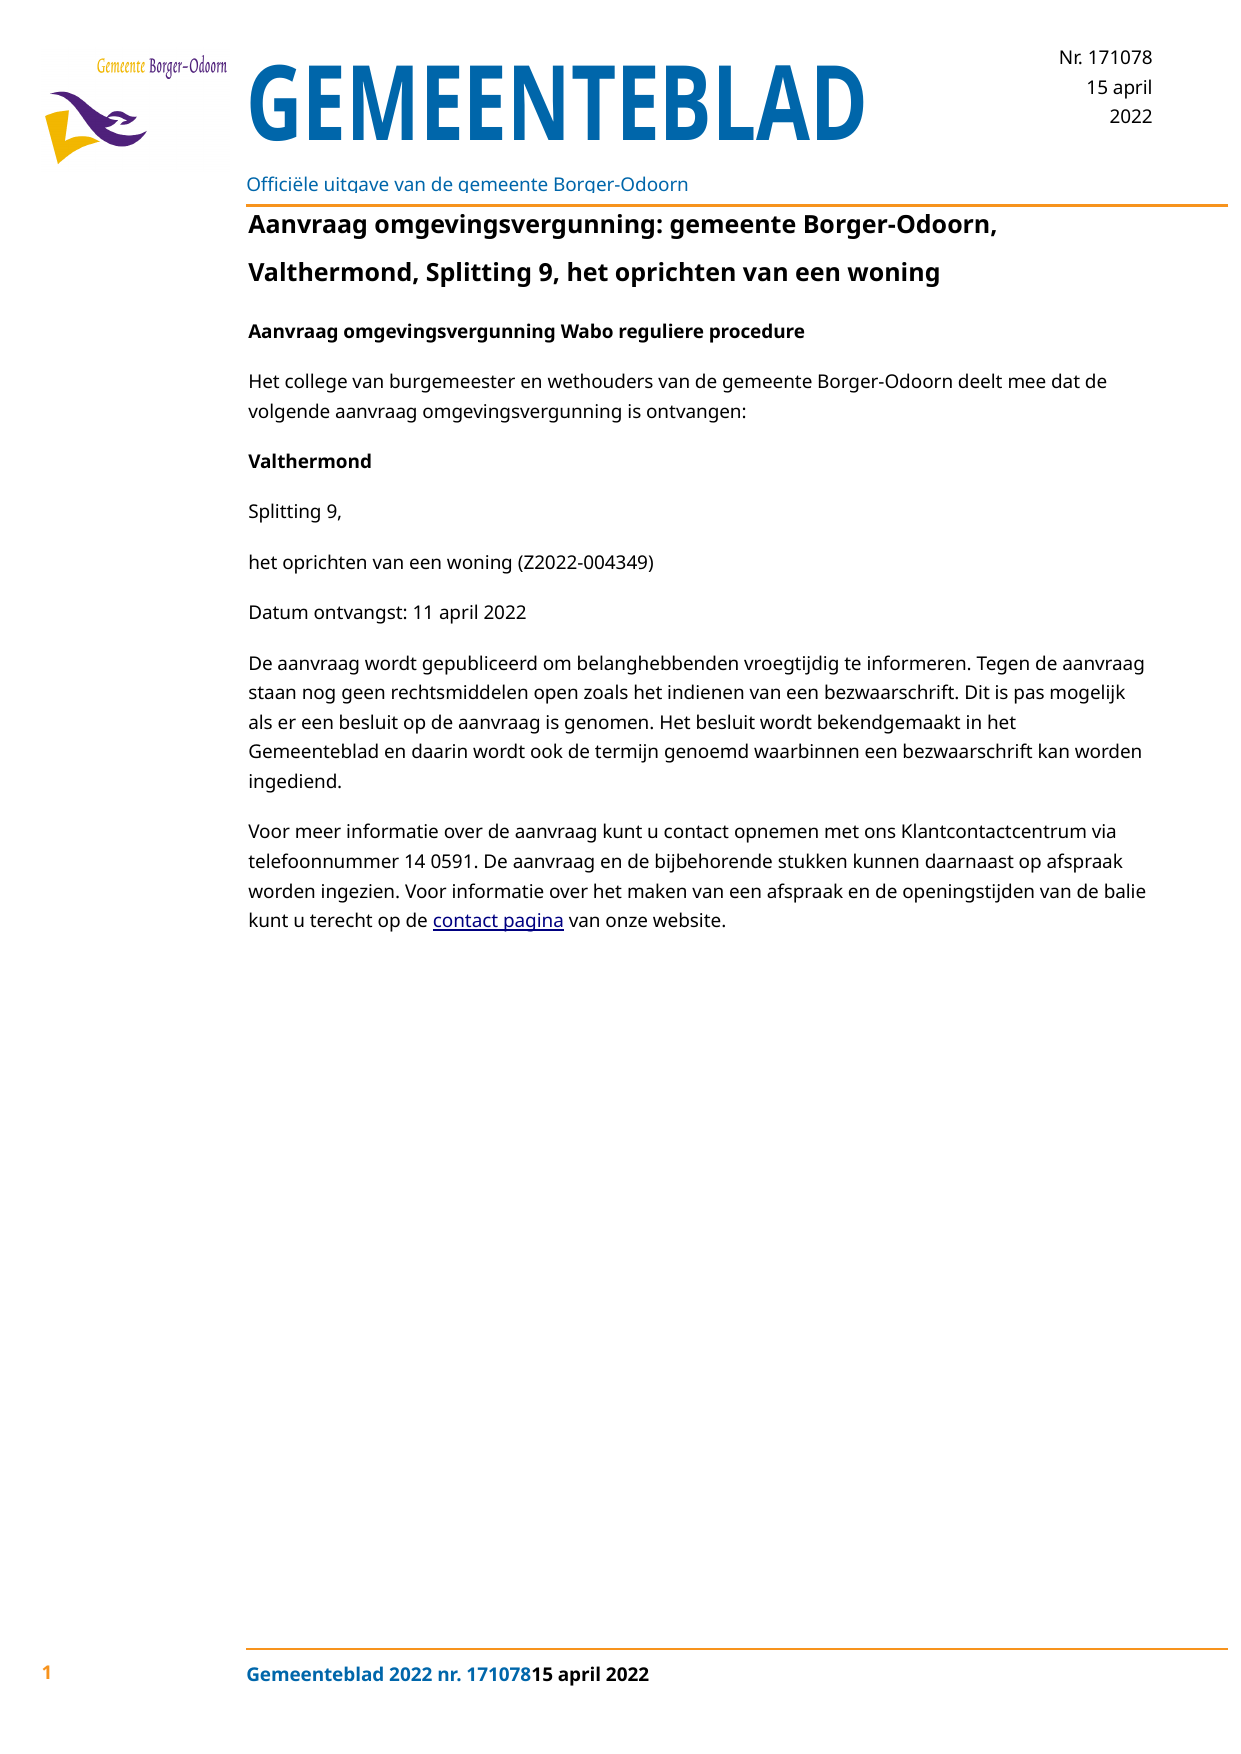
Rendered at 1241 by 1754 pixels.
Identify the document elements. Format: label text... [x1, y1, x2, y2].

text De aanvraag wordt gepubliceerd om belanghebbenden vroegtijdig te informeren. Tegen de aanvraag staan nog geen rechtsmiddelen open zoals het indienen van een bezwaarschrift. Dit is pas mogelijk als er een besluit op de aanvraag is genomen. Het besluit wordt bekendgemaakt in het Gemeenteblad en daarin wordt ook de termijn genoemd waarbinnen een bezwaarschrift kan worden ingediend. [248, 650, 1152, 794]
text Splitting 9, [248, 499, 1152, 524]
text Aanvraag omgevingsvergunning Wabo reguliere procedure [248, 318, 1152, 344]
text Aanvraag omgevingsvergunning: gemeente Borger-Odoorn, Valthermond, Splitting 9, het oprichten van een woning [248, 207, 1152, 288]
text Datum ontvangst: 11 april 2022 [248, 599, 1152, 625]
text Voor meer informatie over de aanvraag kunt u contact opnemen met ons Klantcontactcentrum via telefoonnummer 14 0591. De aanvraag en de bijbehorende stukken kunnen daarnaast op afspraak worden ingezien. Voor informatie over het maken van een afspraak en de openingstijden van de balie kunt u terecht op de contact pagina van onze website. [248, 819, 1152, 933]
picture [41, 47, 231, 172]
text Valthermond [248, 448, 1152, 474]
text Het college van burgemeester en wethouders van de gemeente Borger-Odoorn deelt mee dat de volgende aanvraag omgevingsvergunning is ontvangen: [248, 368, 1152, 424]
text het oprichten van een woning (Z2022-004349) [248, 549, 1152, 575]
